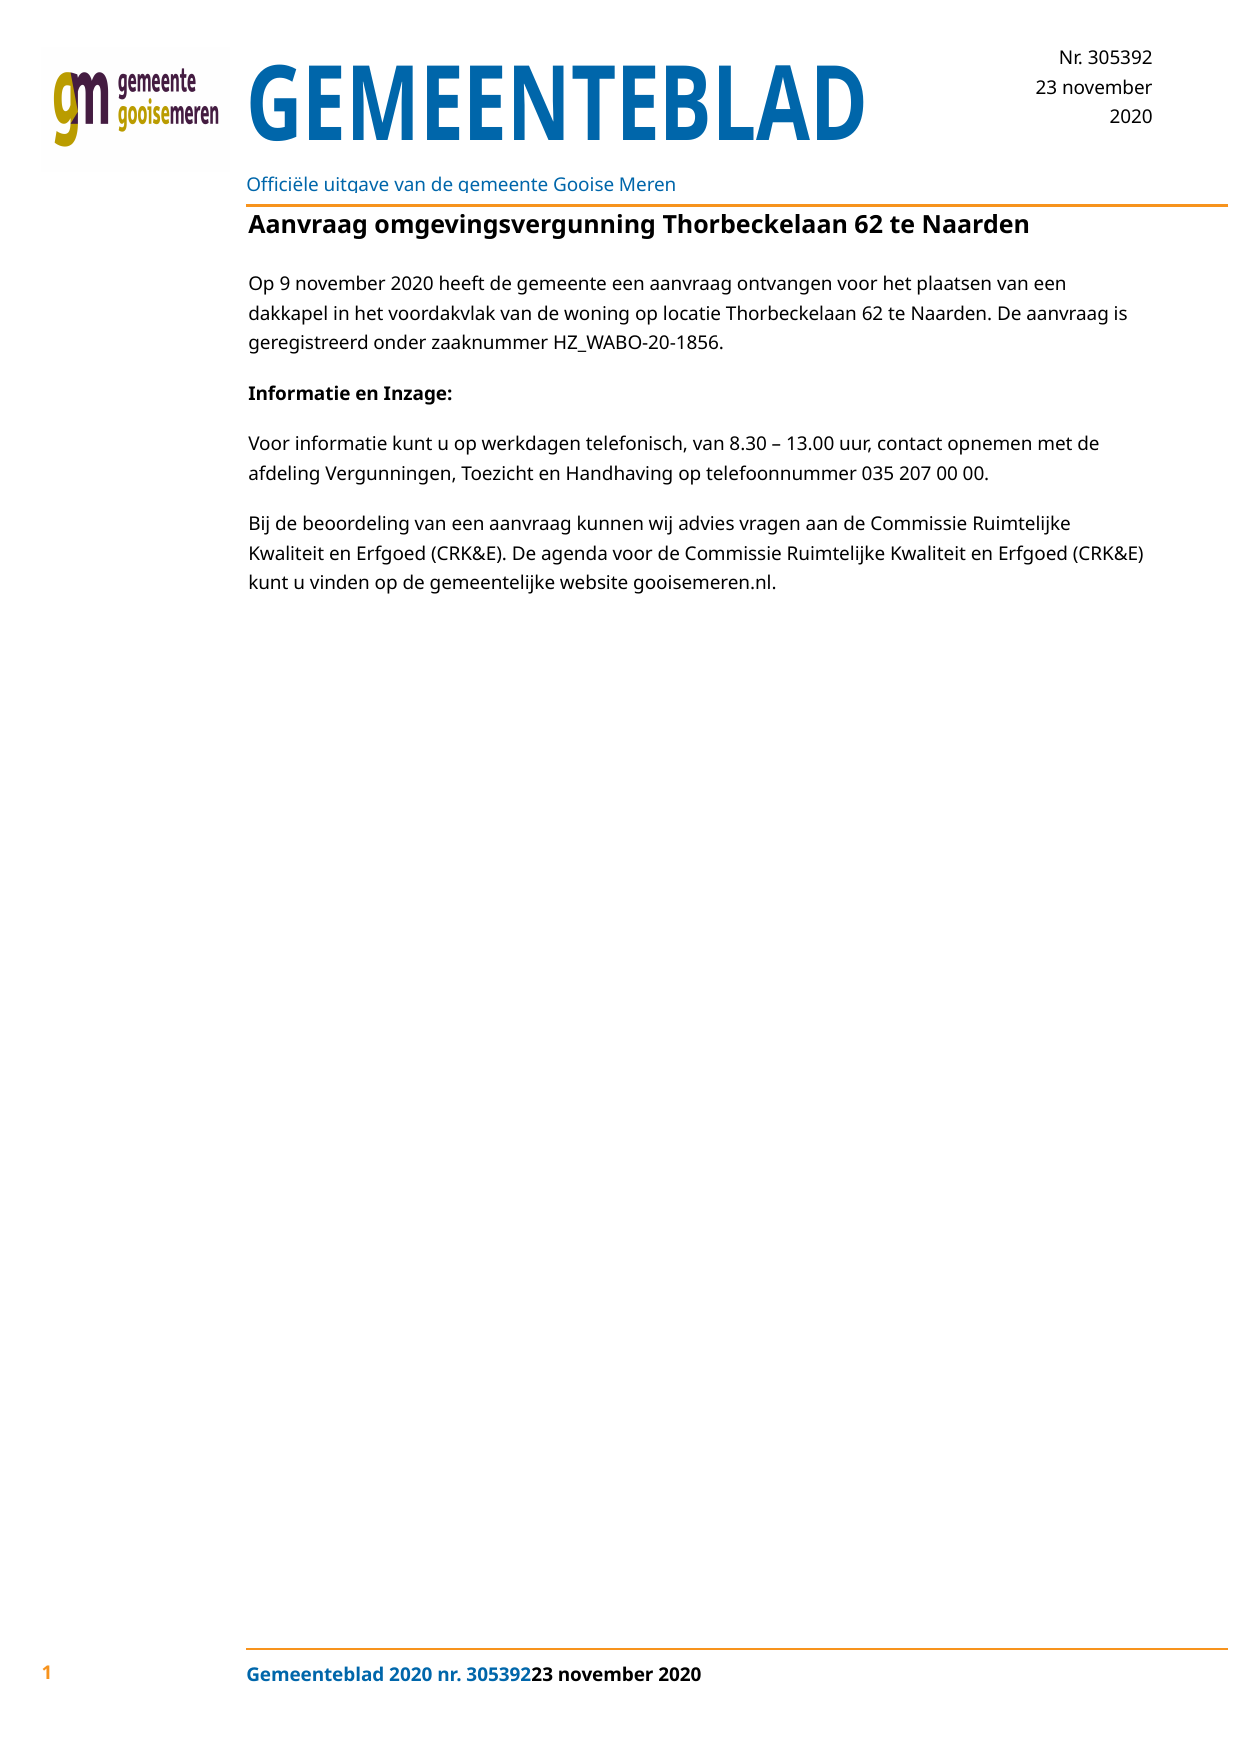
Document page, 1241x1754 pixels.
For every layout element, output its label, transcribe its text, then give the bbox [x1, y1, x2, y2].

text Informatie en Inzage: [248, 380, 1152, 406]
text Aanvraag omgevingsvergunning Thorbeckelaan 62 te Naarden [248, 207, 1152, 241]
picture [41, 47, 231, 172]
text Bij de beoordeling van een aanvraag kunnen wij advies vragen aan de Commissie Ruimtelijke Kwaliteit en Erfgoed (CRK&E). De agenda voor de Commissie Ruimtelijke Kwaliteit en Erfgoed (CRK&E) kunt u vinden op de gemeentelijke website gooisemeren.nl. [248, 510, 1152, 595]
text Voor informatie kunt u op werkdagen telefonisch, van 8.30 – 13.00 uur, contact opnemen met de afdeling Vergunningen, Toezicht en Handhaving op telefoonnummer 035 207 00 00. [248, 430, 1152, 486]
text Op 9 november 2020 heeft de gemeente een aanvraag ontvangen voor het plaatsen van een dakkapel in het voordakvlak van de woning op locatie Thorbeckelaan 62 te Naarden. De aanvraag is geregistreerd onder zaaknummer HZ_WABO-20-1856. [248, 270, 1152, 355]
